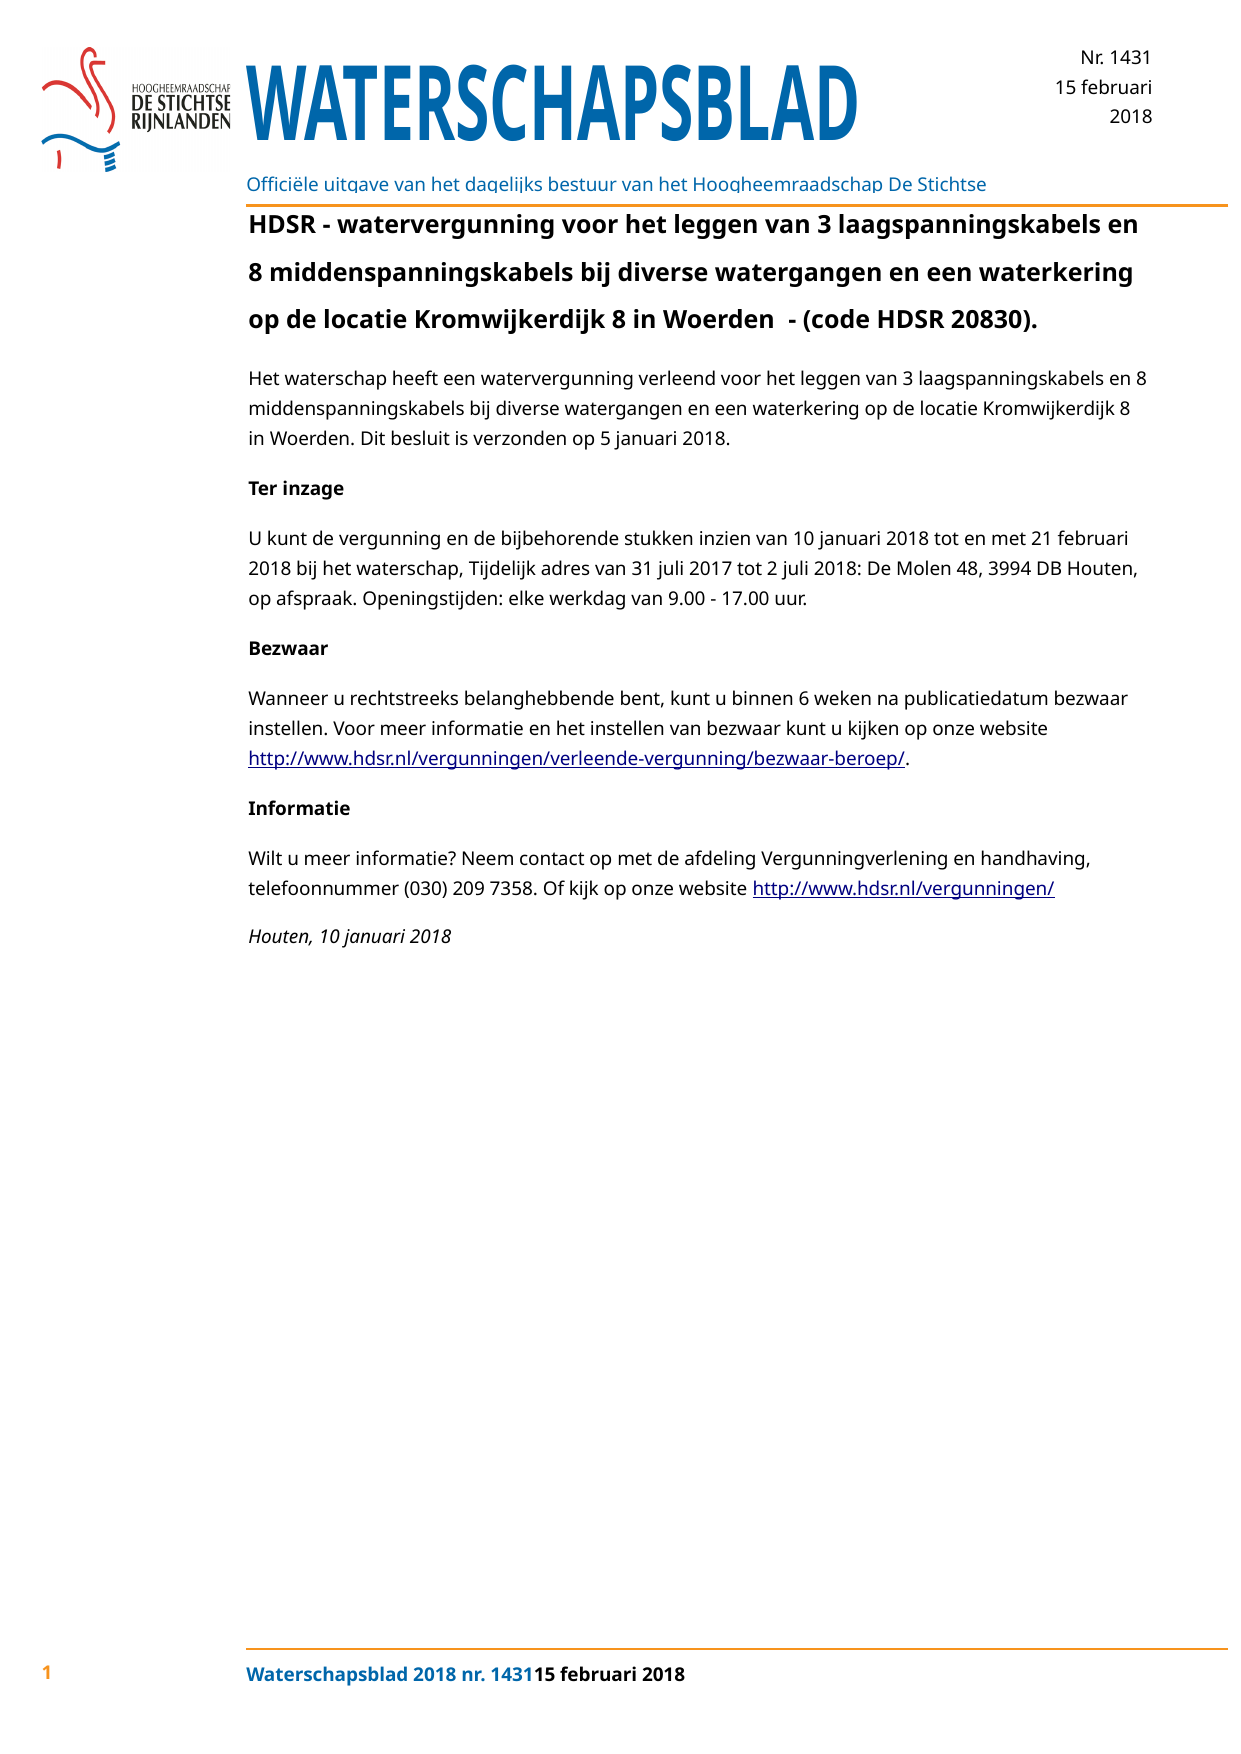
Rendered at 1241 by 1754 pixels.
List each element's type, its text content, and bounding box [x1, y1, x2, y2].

text Wilt u meer informatie? Neem contact op met de afdeling Vergunningverlening en handhaving, telefoonnummer (030) 209 7358. Of kijk op onze website http://www.hdsr.nl/vergunningen/ [248, 846, 1152, 901]
text Ter inzage [248, 475, 1152, 501]
text Houten, 10 januari 2018 [248, 923, 1152, 949]
picture [41, 47, 231, 172]
text Informatie [248, 795, 1152, 821]
text Wanneer u rechtstreeks belanghebbende bent, kunt u binnen 6 weken na publicatiedatum bezwaar instellen. Voor meer informatie en het instellen van bezwaar kunt u kijken op onze website http://www.hdsr.nl/vergunningen/verleende-vergunning/bezwaar-beroep/. [248, 686, 1152, 770]
text Bezwaar [248, 635, 1152, 661]
text U kunt de vergunning en de bijbehorende stukken inzien van 10 januari 2018 tot en met 21 februari 2018 bij het waterschap, Tijdelijk adres van 31 juli 2017 tot 2 juli 2018: De Molen 48, 3994 DB Houten, op afspraak. Openingstijden: elke werkdag van 9.00 - 17.00 uur. [248, 526, 1152, 610]
text HDSR - watervergunning voor het leggen van 3 laagspanningskabels en 8 middenspanningskabels bij diverse watergangen en een waterkering op de locatie Kromwijkerdijk 8 in Woerden - (code HDSR 20830). [248, 207, 1152, 336]
text Het waterschap heeft een watervergunning verleend voor het leggen van 3 laagspanningskabels en 8 middenspanningskabels bij diverse watergangen en een waterkering op de locatie Kromwijkerdijk 8 in Woerden. Dit besluit is verzonden op 5 januari 2018. [248, 366, 1152, 450]
